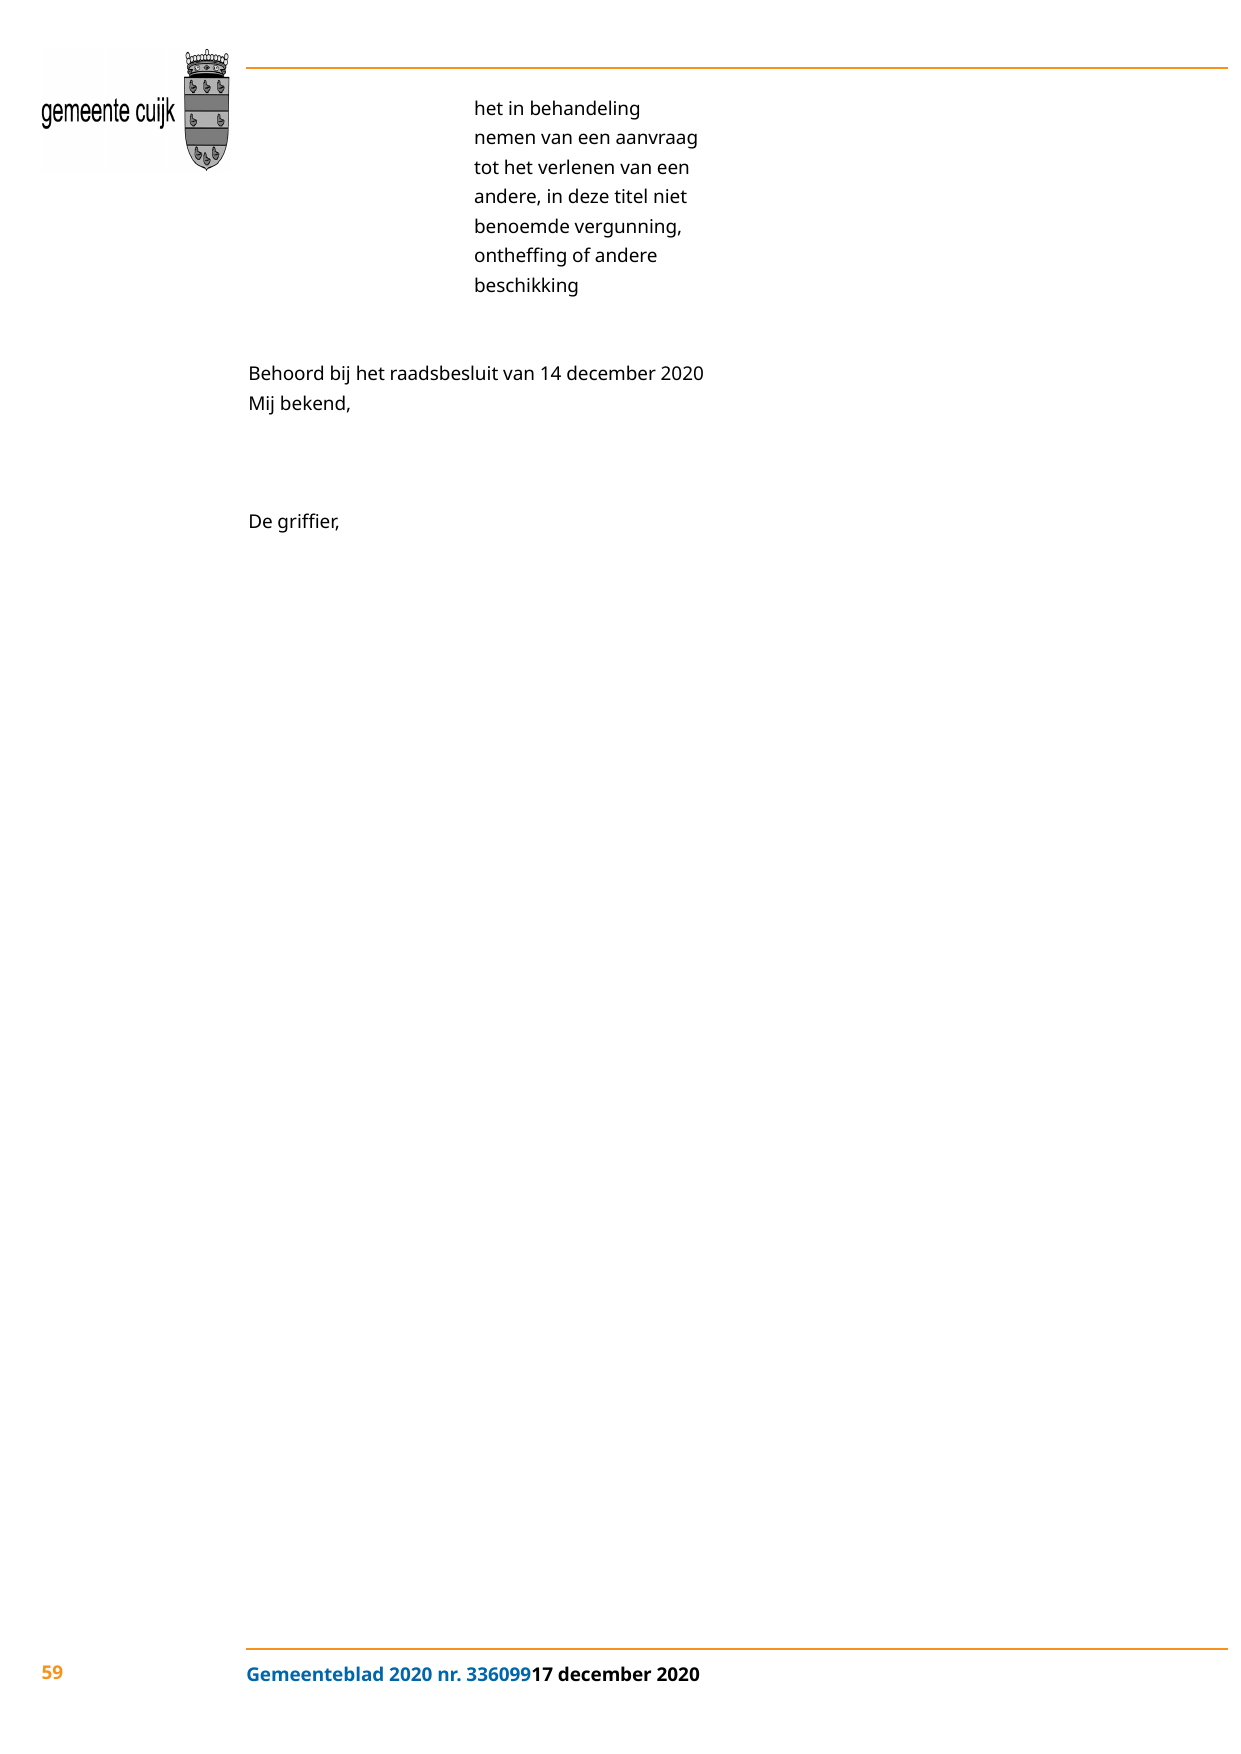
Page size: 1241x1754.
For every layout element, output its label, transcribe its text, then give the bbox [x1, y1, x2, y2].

table_cell [926, 95, 1152, 298]
table_cell [700, 95, 926, 298]
picture [41, 47, 231, 172]
table_cell [248, 95, 474, 298]
table_cell het in behandeling nemen van een aanvraag tot het verlenen van een andere, in deze titel niet benoemde vergunning, ontheffing of andere beschikking [474, 95, 700, 298]
text Behoord bij het raadsbesluit van 14 december 2020 [248, 360, 1152, 386]
text De griffier, [248, 508, 1152, 534]
text Mij bekend, [248, 390, 1152, 416]
